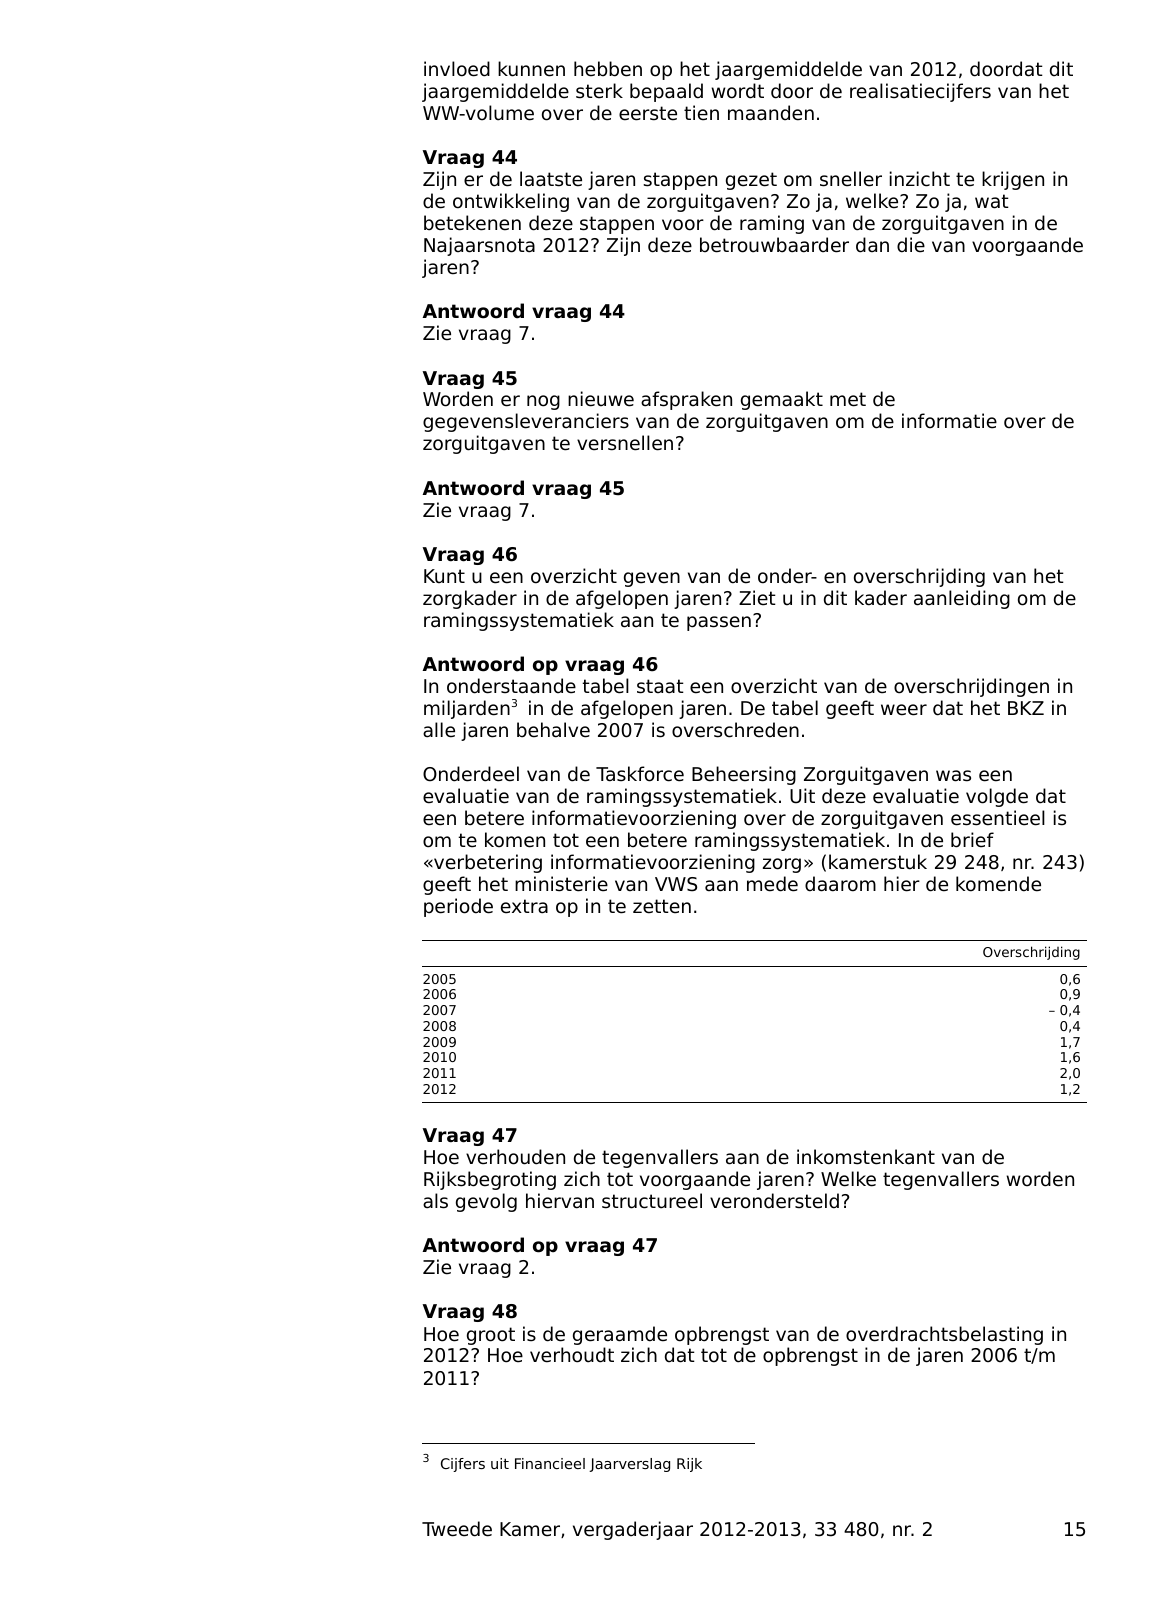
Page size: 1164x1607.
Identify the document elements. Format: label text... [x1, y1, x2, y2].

text Cijfers uit Financieel Jaarverslag Rijk [422, 1452, 1087, 1474]
text In onderstaande tabel staat een overzicht van de overschrijdingen in miljarden in de afgelopen jaren. De tabel geeft weer dat het BKZ in alle jaren behalve 2007 is overschreden. [422, 676, 1087, 742]
text Zie vraag 2. [422, 1257, 1087, 1279]
text invloed kunnen hebben op het jaargemiddelde van 2012, doordat dit jaargemiddelde sterk bepaald wordt door de realisatiecijfers van het WW-volume over de eerste tien maanden. [422, 59, 1087, 125]
text Antwoord vraag 45 [422, 477, 1087, 499]
text Zie vraag 7. [422, 323, 1087, 345]
table_cell 2008 [422, 1019, 644, 1034]
text Vraag 44 [422, 147, 1087, 169]
table_header Overschrijding [644, 941, 1087, 966]
text Hoe verhouden de tegenvallers aan de inkomstenkant van de Rijksbegroting zich tot voorgaande jaren? Welke tegenvallers worden als gevolg hiervan structureel verondersteld? [422, 1147, 1087, 1213]
text Onderdeel van de Taskforce Beheersing Zorguitgaven was een evaluatie van de ramingssystematiek. Uit deze evaluatie volgde dat een betere informatievoorziening over de zorguitgaven essentieel is om te komen tot een betere ramingssystematiek. In de brief «verbetering informatievoorziening zorg» (kamerstuk 29 248, nr. 243) geeft het ministerie van VWS aan mede daarom hier de komende periode extra op in te zetten. [422, 764, 1087, 918]
text Antwoord op vraag 47 [422, 1235, 1087, 1257]
text Vraag 46 [422, 544, 1087, 566]
table_cell 2009 [422, 1034, 644, 1050]
table_cell – 0,4 [644, 1003, 1087, 1019]
table_cell 2,0 [644, 1066, 1087, 1082]
table_cell 0,4 [644, 1019, 1087, 1034]
text Antwoord op vraag 46 [422, 654, 1087, 676]
table_cell 2007 [422, 1003, 644, 1019]
table_cell 1,6 [644, 1050, 1087, 1066]
table_cell 2006 [422, 987, 644, 1003]
text Zie vraag 7. [422, 499, 1087, 521]
table_cell 2012 [422, 1082, 644, 1102]
table_cell 0,6 [644, 967, 1087, 987]
text Vraag 45 [422, 367, 1087, 389]
table_cell 2011 [422, 1066, 644, 1082]
text Worden er nog nieuwe afspraken gemaakt met de gegevensleveranciers van de zorguitgaven om de informatie over de zorguitgaven te versnellen? [422, 389, 1087, 455]
text Zijn er de laatste jaren stappen gezet om sneller inzicht te krijgen in de ontwikkeling van de zorguitgaven? Zo ja, welke? Zo ja, wat betekenen deze stappen voor de raming van de zorguitgaven in de Najaarsnota 2012? Zijn deze betrouwbaarder dan die van voorgaande jaren? [422, 169, 1087, 279]
text Hoe groot is de geraamde opbrengst van de overdrachtsbelasting in 2012? Hoe verhoudt zich dat tot de opbrengst in de jaren 2006 t/m 2011? [422, 1323, 1087, 1389]
text Vraag 48 [422, 1301, 1087, 1323]
text Kunt u een overzicht geven van de onder- en overschrijding van het zorgkader in de afgelopen jaren? Ziet u in dit kader aanleiding om de ramingssystematiek aan te passen? [422, 566, 1087, 632]
table_header [422, 941, 644, 966]
text Vraag 47 [422, 1125, 1087, 1147]
table_cell 2010 [422, 1050, 644, 1066]
table_cell 1,2 [644, 1082, 1087, 1102]
table_cell 0,9 [644, 987, 1087, 1003]
table_cell 2005 [422, 967, 644, 987]
table_cell 1,7 [644, 1034, 1087, 1050]
text Antwoord vraag 44 [422, 301, 1087, 323]
